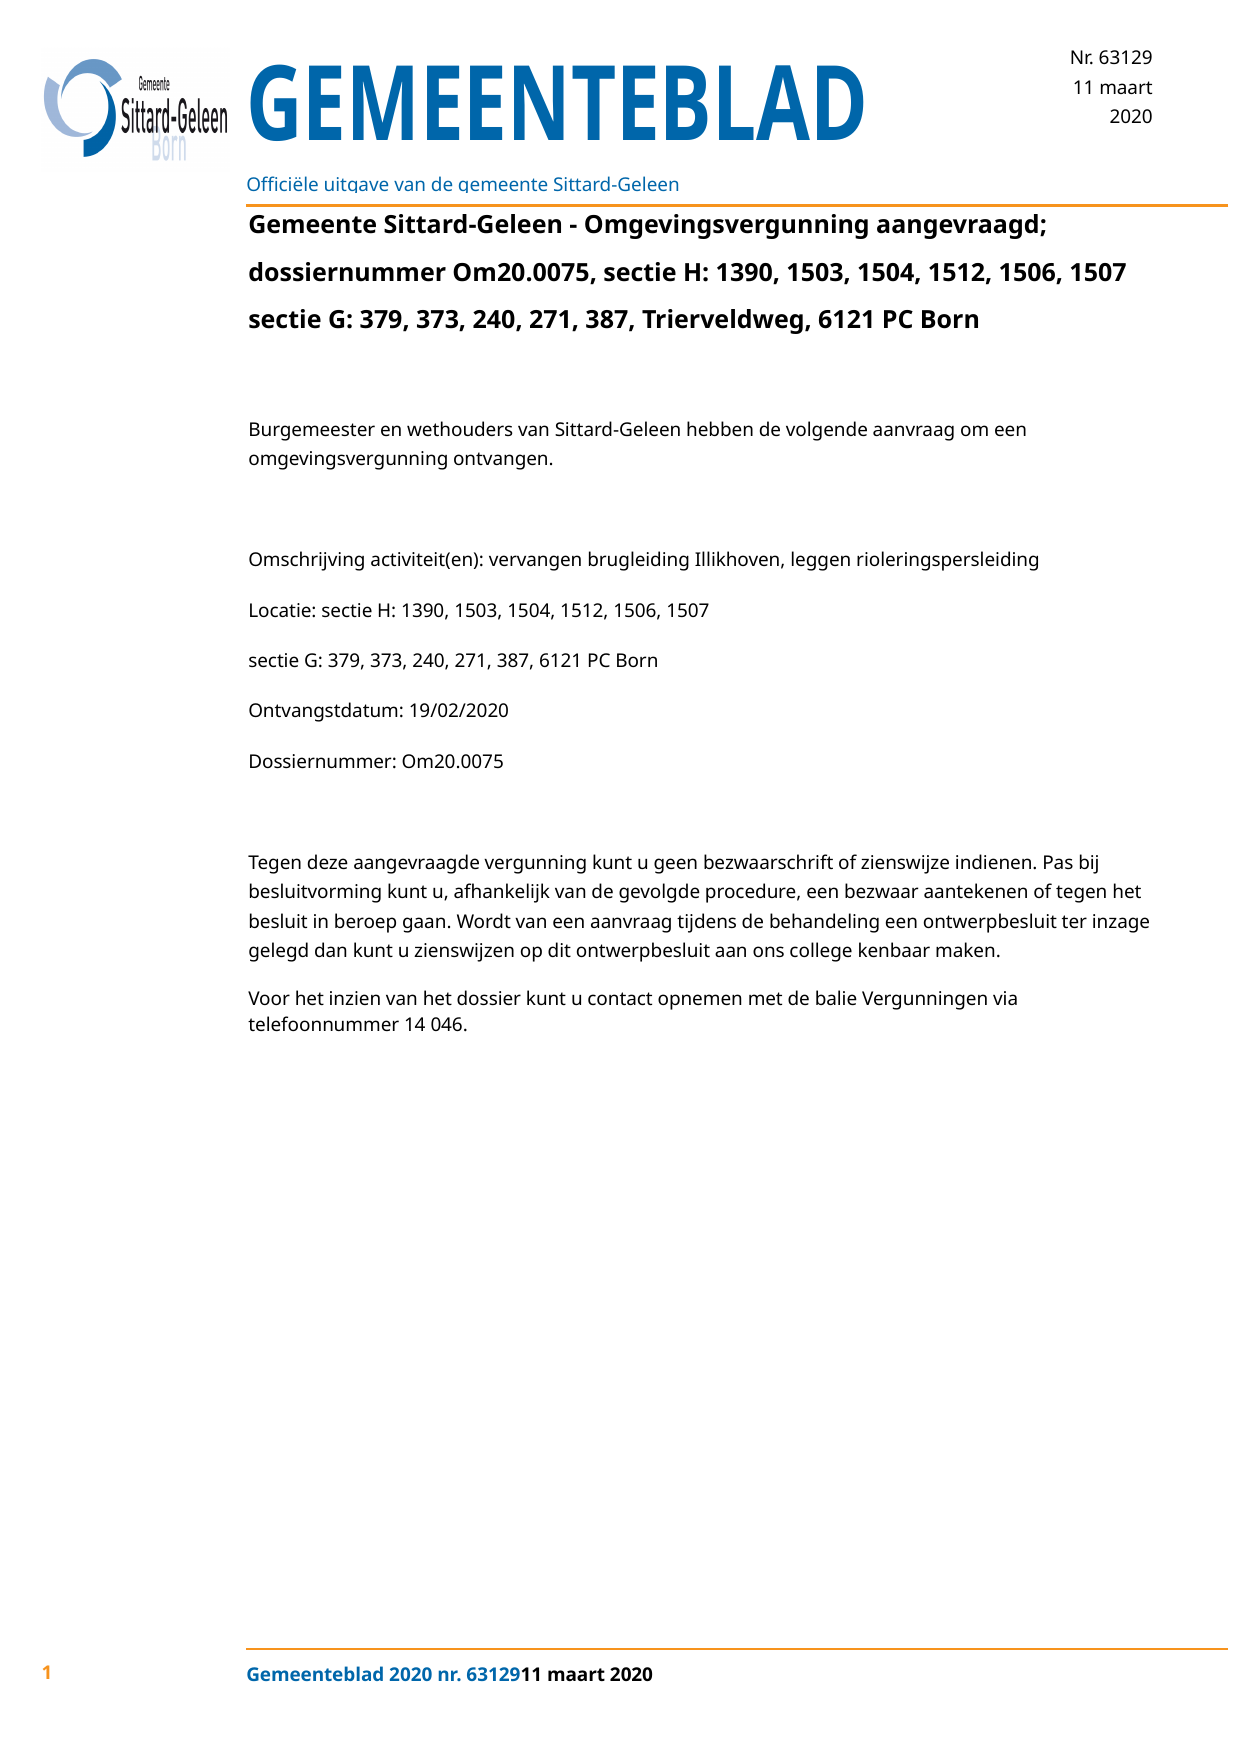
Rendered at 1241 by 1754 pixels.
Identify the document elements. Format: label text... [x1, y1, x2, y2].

text Voor het inzien van het dossier kunt u contact opnemen met de balie Vergunningen via telefoonnummer 14 046. [248, 985, 1152, 1037]
text Ontvangstdatum: 19/02/2020 [248, 698, 1152, 723]
picture [41, 47, 231, 172]
text Omschrijving activiteit(en): vervangen brugleiding Illikhoven, leggen rioleringspersleiding [248, 546, 1152, 572]
text Locatie: sectie H: 1390, 1503, 1504, 1512, 1506, 1507 [248, 597, 1152, 622]
text Burgemeester en wethouders van Sittard-Geleen hebben de volgende aanvraag om een omgevingsvergunning ontvangen. [248, 416, 1152, 471]
text Gemeente Sittard-Geleen - Omgevingsvergunning aangevraagd; dossiernummer Om20.0075, sectie H: 1390, 1503, 1504, 1512, 1506, 1507 sectie G: 379, 373, 240, 271, 387, Trierveldweg, 6121 PC Born [248, 207, 1152, 336]
text Tegen deze aangevraagde vergunning kunt u geen bezwaarschrift of zienswijze indienen. Pas bij besluitvorming kunt u, afhankelijk van de gevolgde procedure, een bezwaar aantekenen of tegen het besluit in beroep gaan. Wordt van een aanvraag tijdens de behandeling een ontwerpbesluit ter inzage gelegd dan kunt u zienswijzen op dit ontwerpbesluit aan ons college kenbaar maken. [248, 849, 1152, 963]
text Dossiernummer: Om20.0075 [248, 748, 1152, 774]
text sectie G: 379, 373, 240, 271, 387, 6121 PC Born [248, 647, 1152, 673]
